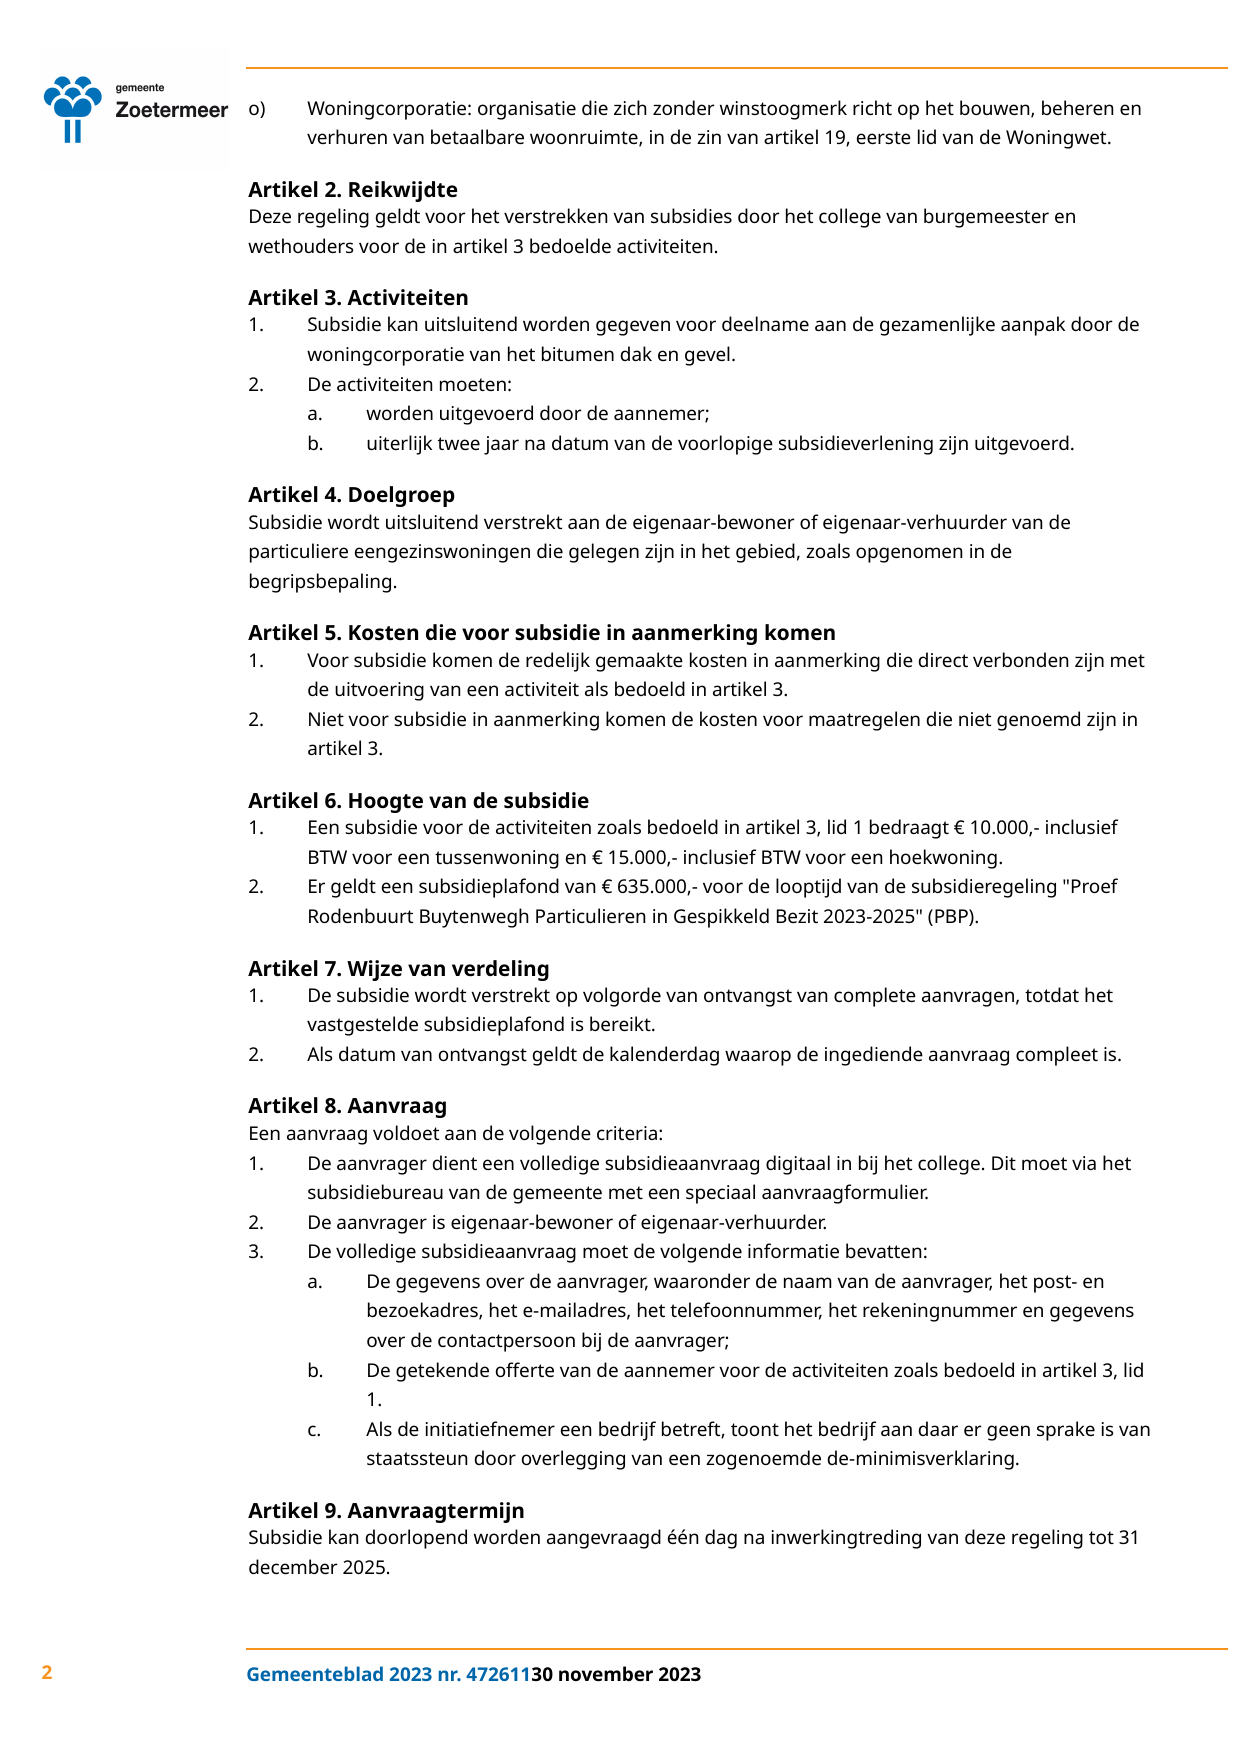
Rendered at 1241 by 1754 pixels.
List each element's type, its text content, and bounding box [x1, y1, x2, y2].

list Voor subsidie komen de redelijk gemaakte kosten in aanmerking die direct verbonden zijn met de uitvoering van een activiteit als bedoeld in artikel 3. [248, 647, 1152, 702]
list uiterlijk twee jaar na datum van de voorlopige subsidieverlening zijn uitgevoerd. [307, 430, 1152, 456]
text Subsidie kan doorlopend worden aangevraagd één dag na inwerkingtreding van deze regeling tot 31 december 2025. [248, 1524, 1152, 1580]
list worden uitgevoerd door de aannemer; [307, 400, 1152, 426]
text Deze regeling geldt voor het verstrekken van subsidies door het college van burgemeester en wethouders voor de in artikel 3 bedoelde activiteiten. [248, 203, 1152, 258]
text Subsidie wordt uitsluitend verstrekt aan de eigenaar-bewoner of eigenaar-verhuurder van de particuliere eengezinswoningen die gelegen zijn in het gebied, zoals opgenomen in de begripsbepaling. [248, 509, 1152, 594]
list De gegevens over de aanvrager, waaronder de naam van de aanvrager, het post- en bezoekadres, het e-mailadres, het telefoonnummer, het rekeningnummer en gegevens over de contactpersoon bij de aanvrager; [307, 1268, 1152, 1353]
list De aanvrager dient een volledige subsidieaanvraag digitaal in bij het college. Dit moet via het subsidiebureau van de gemeente met een speciaal aanvraagformulier. [248, 1150, 1152, 1205]
list Er geldt een subsidieplafond van € 635.000,- voor de looptijd van de subsidieregeling "Proef Rodenbuurt Buytenwegh Particulieren in Gespikkeld Bezit 2023-2025" (PBP). [248, 874, 1152, 929]
text Artikel 5. Kosten die voor subsidie in aanmerking komen [248, 618, 1152, 647]
text Artikel 4. Doelgroep [248, 480, 1152, 509]
list De volledige subsidieaanvraag moet de volgende informatie bevatten: [248, 1238, 1152, 1264]
list Een subsidie voor de activiteiten zoals bedoeld in artikel 3, lid 1 bedraagt € 10.000,- inclusief BTW voor een tussenwoning en € 15.000,- inclusief BTW voor een hoekwoning. [248, 814, 1152, 870]
list Als de initiatiefnemer een bedrijf betreft, toont het bedrijf aan daar er geen sprake is van staatssteun door overlegging van een zogenoemde de-minimisverklaring. [307, 1416, 1152, 1471]
list Niet voor subsidie in aanmerking komen de kosten voor maatregelen die niet genoemd zijn in artikel 3. [248, 706, 1152, 761]
text Artikel 3. Activiteiten [248, 283, 1152, 312]
list Subsidie kan uitsluitend worden gegeven voor deelname aan de gezamenlijke aanpak door de woningcorporatie van het bitumen dak en gevel. [248, 312, 1152, 367]
text Artikel 7. Wijze van verdeling [248, 954, 1152, 982]
text Artikel 2. Reikwijdte [248, 175, 1152, 203]
picture [41, 47, 231, 172]
list Als datum van ontvangst geldt de kalenderdag waarop de ingediende aanvraag compleet is. [248, 1041, 1152, 1067]
list De getekende offerte van de aannemer voor de activiteiten zoals bedoeld in artikel 3, lid 1. [307, 1357, 1152, 1412]
list De subsidie wordt verstrekt op volgorde van ontvangst van complete aanvragen, totdat het vastgestelde subsidieplafond is bereikt. [248, 982, 1152, 1037]
list De aanvrager is eigenaar-bewoner of eigenaar-verhuurder. [248, 1209, 1152, 1234]
text Artikel 9. Aanvraagtermijn [248, 1496, 1152, 1524]
text Artikel 6. Hoogte van de subsidie [248, 786, 1152, 814]
list De activiteiten moeten: [248, 371, 1152, 397]
text Artikel 8. Aanvraag [248, 1092, 1152, 1120]
list Woningcorporatie: organisatie die zich zonder winstoogmerk richt op het bouwen, beheren en verhuren van betaalbare woonruimte, in de zin van artikel 19, eerste lid van de Woningwet. [248, 95, 1152, 150]
text Een aanvraag voldoet aan de volgende criteria: [248, 1120, 1152, 1146]
